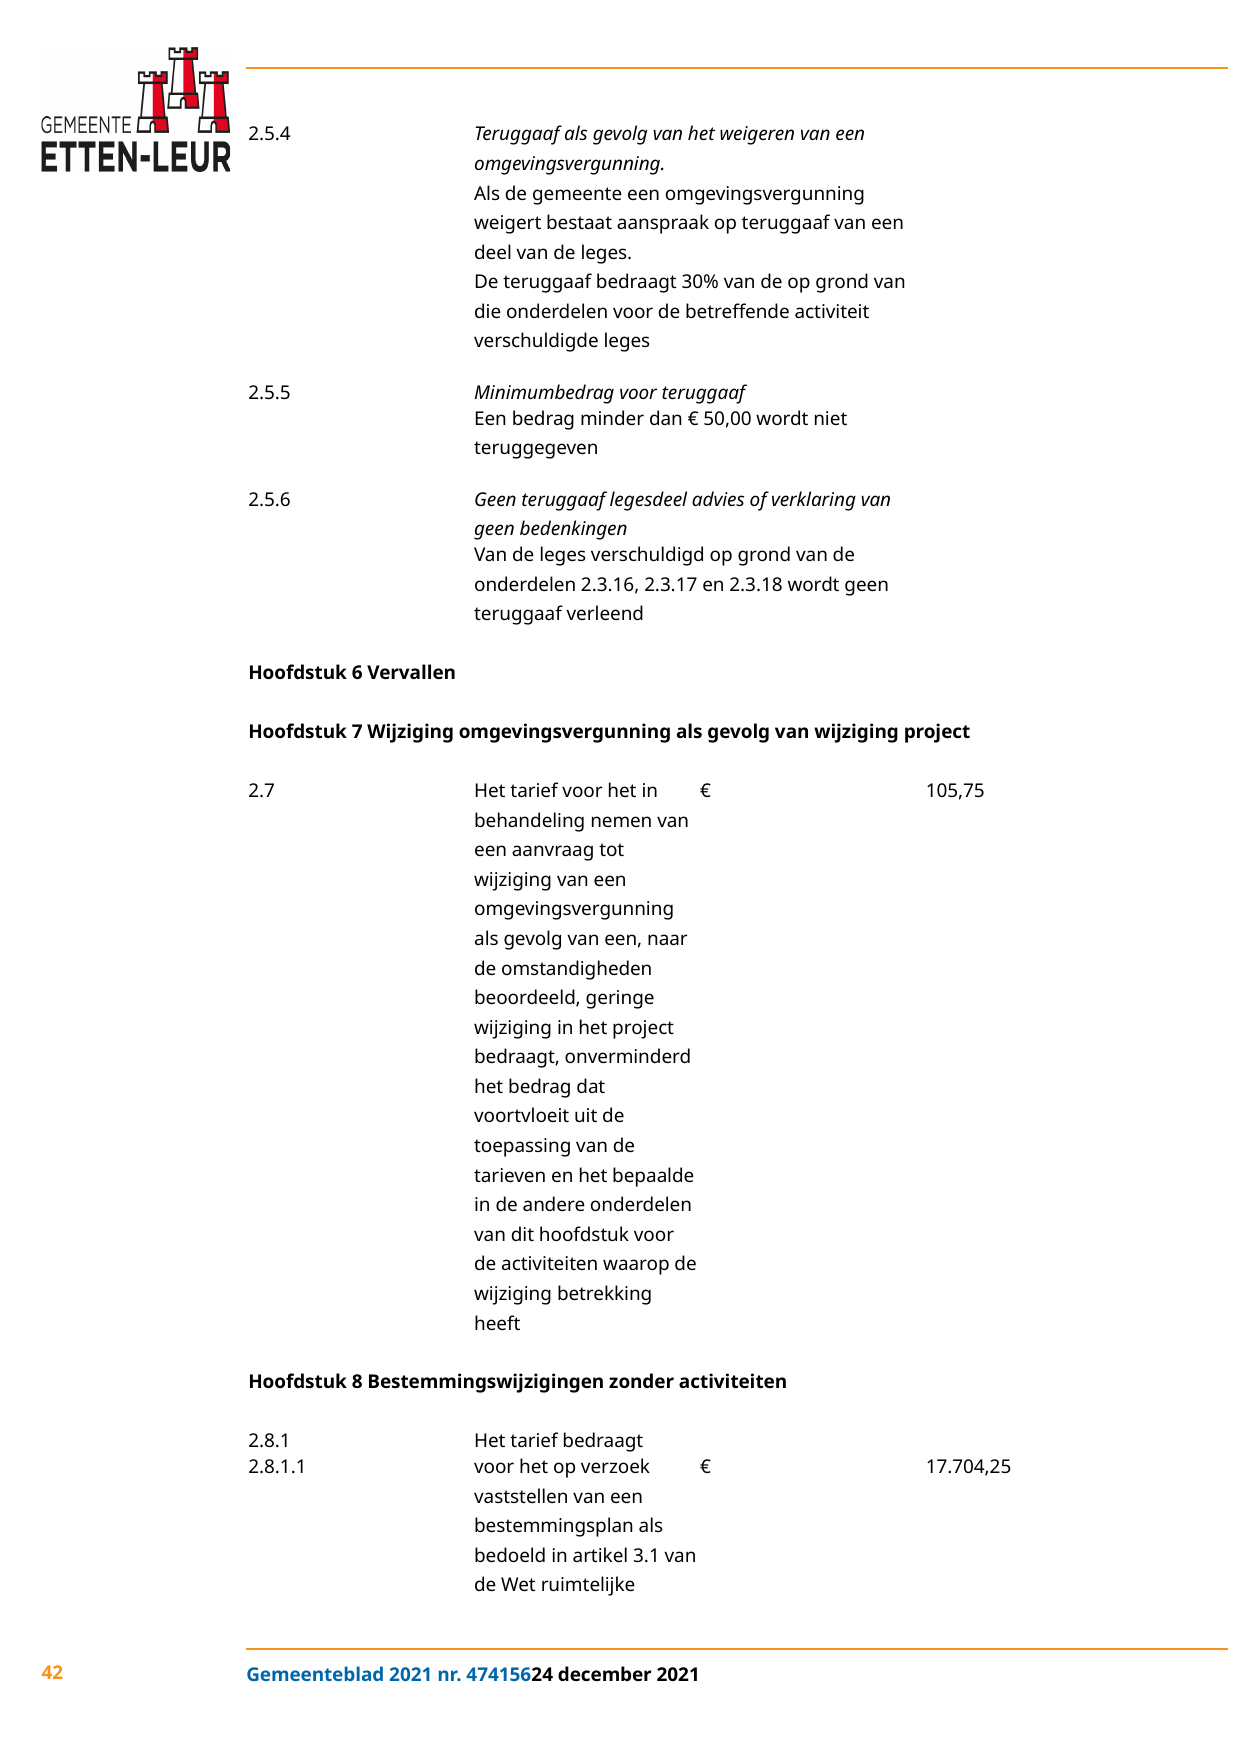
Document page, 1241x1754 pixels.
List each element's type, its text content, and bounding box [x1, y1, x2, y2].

table_cell [926, 486, 1152, 541]
table_cell [926, 405, 1152, 460]
table_cell [248, 353, 474, 379]
table_cell [926, 353, 1152, 379]
table_cell 2.8.1.1 [248, 1453, 474, 1597]
table_cell Teruggaaf als gevolg van het weigeren van een omgevingsvergunning. Als de gemeente een omgevingsvergunning weigert bestaat aanspraak op teruggaaf van een deel van de leges. De teruggaaf bedraagt 30% van de op grond van die onderdelen voor de betreffende activiteit verschuldigde leges [474, 121, 926, 353]
table_header Het tarief bedraagt [474, 1428, 700, 1453]
table_cell € [700, 1453, 926, 1597]
table_header 2.8.1 [248, 1428, 474, 1453]
table_header [926, 1428, 1152, 1453]
table_cell [474, 95, 700, 121]
table_cell 17.704,25 [926, 1453, 1152, 1597]
table_header [700, 1428, 926, 1453]
table_cell [248, 405, 474, 460]
table_header 105,75 [926, 777, 1152, 1336]
text Hoofdstuk 6 Vervallen [248, 659, 1152, 684]
table_cell [926, 379, 1152, 405]
table_cell 2.5.5 [248, 379, 474, 405]
table_cell Minimumbedrag voor teruggaaf [474, 379, 926, 405]
table_cell [248, 95, 474, 121]
table_header 2.7 [248, 777, 474, 1336]
table_cell [926, 460, 1152, 486]
table_header Het tarief voor het in behandeling nemen van een aanvraag tot wijziging van een omgevingsvergunning als gevolg van een, naar de omstandigheden beoordeeld, geringe wijziging in het project bedraagt, onverminderd het bedrag dat voortvloeit uit de toepassing van de tarieven en het bepaalde in de andere onderdelen van dit hoofdstuk voor de activiteiten waarop de wijziging betrekking heeft [474, 777, 700, 1336]
table_cell Van de leges verschuldigd op grond van de onderdelen 2.3.16, 2.3.17 en 2.3.18 wordt geen teruggaaf verleend [474, 541, 926, 626]
table_cell [926, 121, 1152, 353]
table_cell [248, 541, 474, 626]
table_cell [926, 95, 1152, 121]
table_cell 2.5.6 [248, 486, 474, 541]
table_header € [700, 777, 926, 1336]
table_cell voor het op verzoek vaststellen van een bestemmingsplan als bedoeld in artikel 3.1 van de Wet ruimtelijke [474, 1453, 700, 1597]
picture [41, 47, 231, 172]
table_cell [926, 541, 1152, 626]
table_cell [474, 353, 926, 379]
table_cell [248, 460, 474, 486]
table_cell 2.5.4 [248, 121, 474, 353]
table_cell [700, 95, 926, 121]
text Hoofdstuk 7 Wijziging omgevingsvergunning als gevolg van wijziging project [248, 718, 1152, 744]
table_cell [474, 460, 926, 486]
text Hoofdstuk 8 Bestemmingswijzigingen zonder activiteiten [248, 1368, 1152, 1394]
table_cell Een bedrag minder dan € 50,00 wordt niet teruggegeven [474, 405, 926, 460]
table_cell Geen teruggaaf legesdeel advies of verklaring van geen bedenkingen [474, 486, 926, 541]
